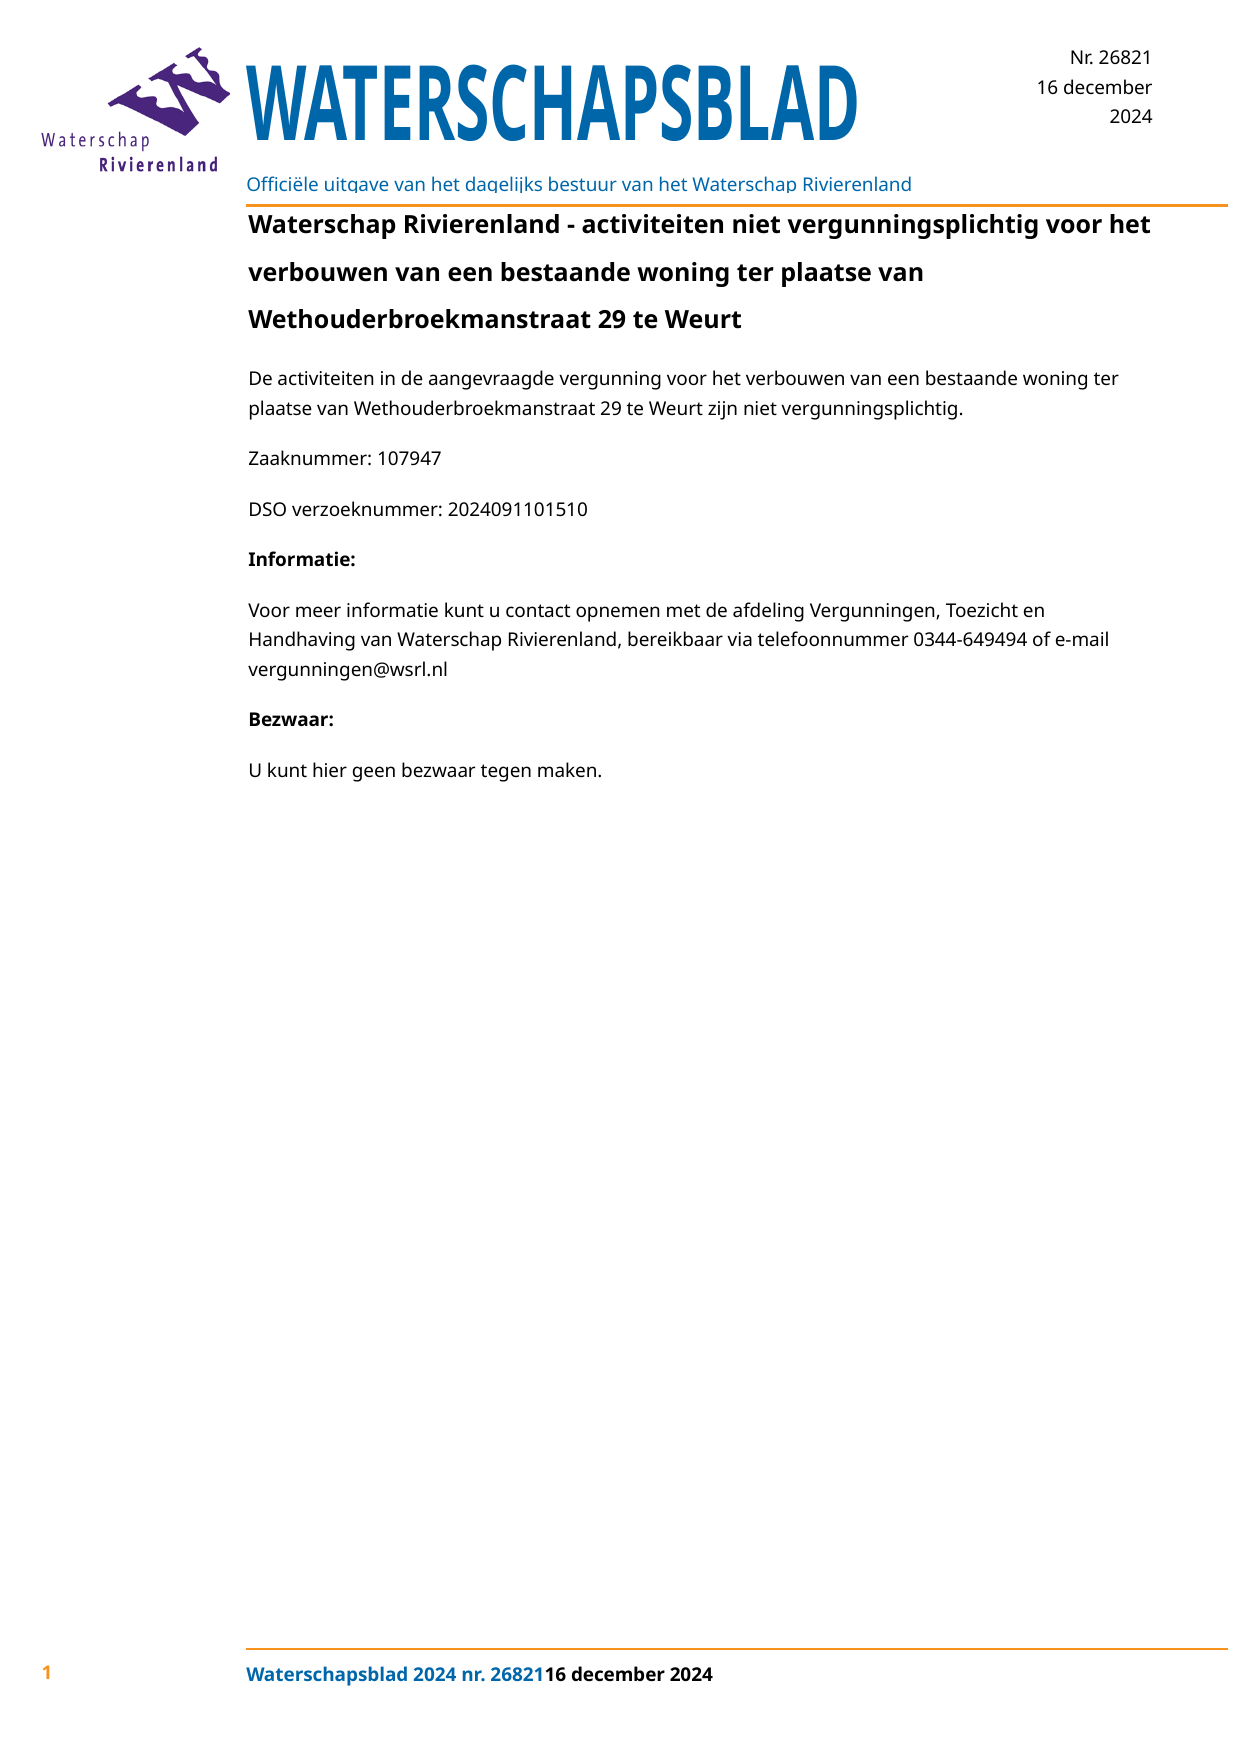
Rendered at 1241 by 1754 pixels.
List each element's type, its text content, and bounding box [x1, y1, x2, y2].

text De activiteiten in de aangevraagde vergunning voor het verbouwen van een bestaande woning ter plaatse van Wethouderbroekmanstraat 29 te Weurt zijn niet vergunningsplichtig. [248, 366, 1152, 421]
text DSO verzoeknummer: 2024091101510 [248, 496, 1152, 522]
text Zaaknummer: 107947 [248, 446, 1152, 471]
text Waterschap Rivierenland - activiteiten niet vergunningsplichtig voor het verbouwen van een bestaande woning ter plaatse van Wethouderbroekmanstraat 29 te Weurt [248, 207, 1152, 336]
text Informatie: [248, 546, 1152, 572]
text Bezwaar: [248, 706, 1152, 732]
picture [41, 47, 231, 172]
text U kunt hier geen bezwaar tegen maken. [248, 757, 1152, 782]
text Voor meer informatie kunt u contact opnemen met de afdeling Vergunningen, Toezicht en Handhaving van Waterschap Rivierenland, bereikbaar via telefoonnummer 0344-649494 of e-mail vergunningen@wsrl.nl [248, 597, 1152, 682]
